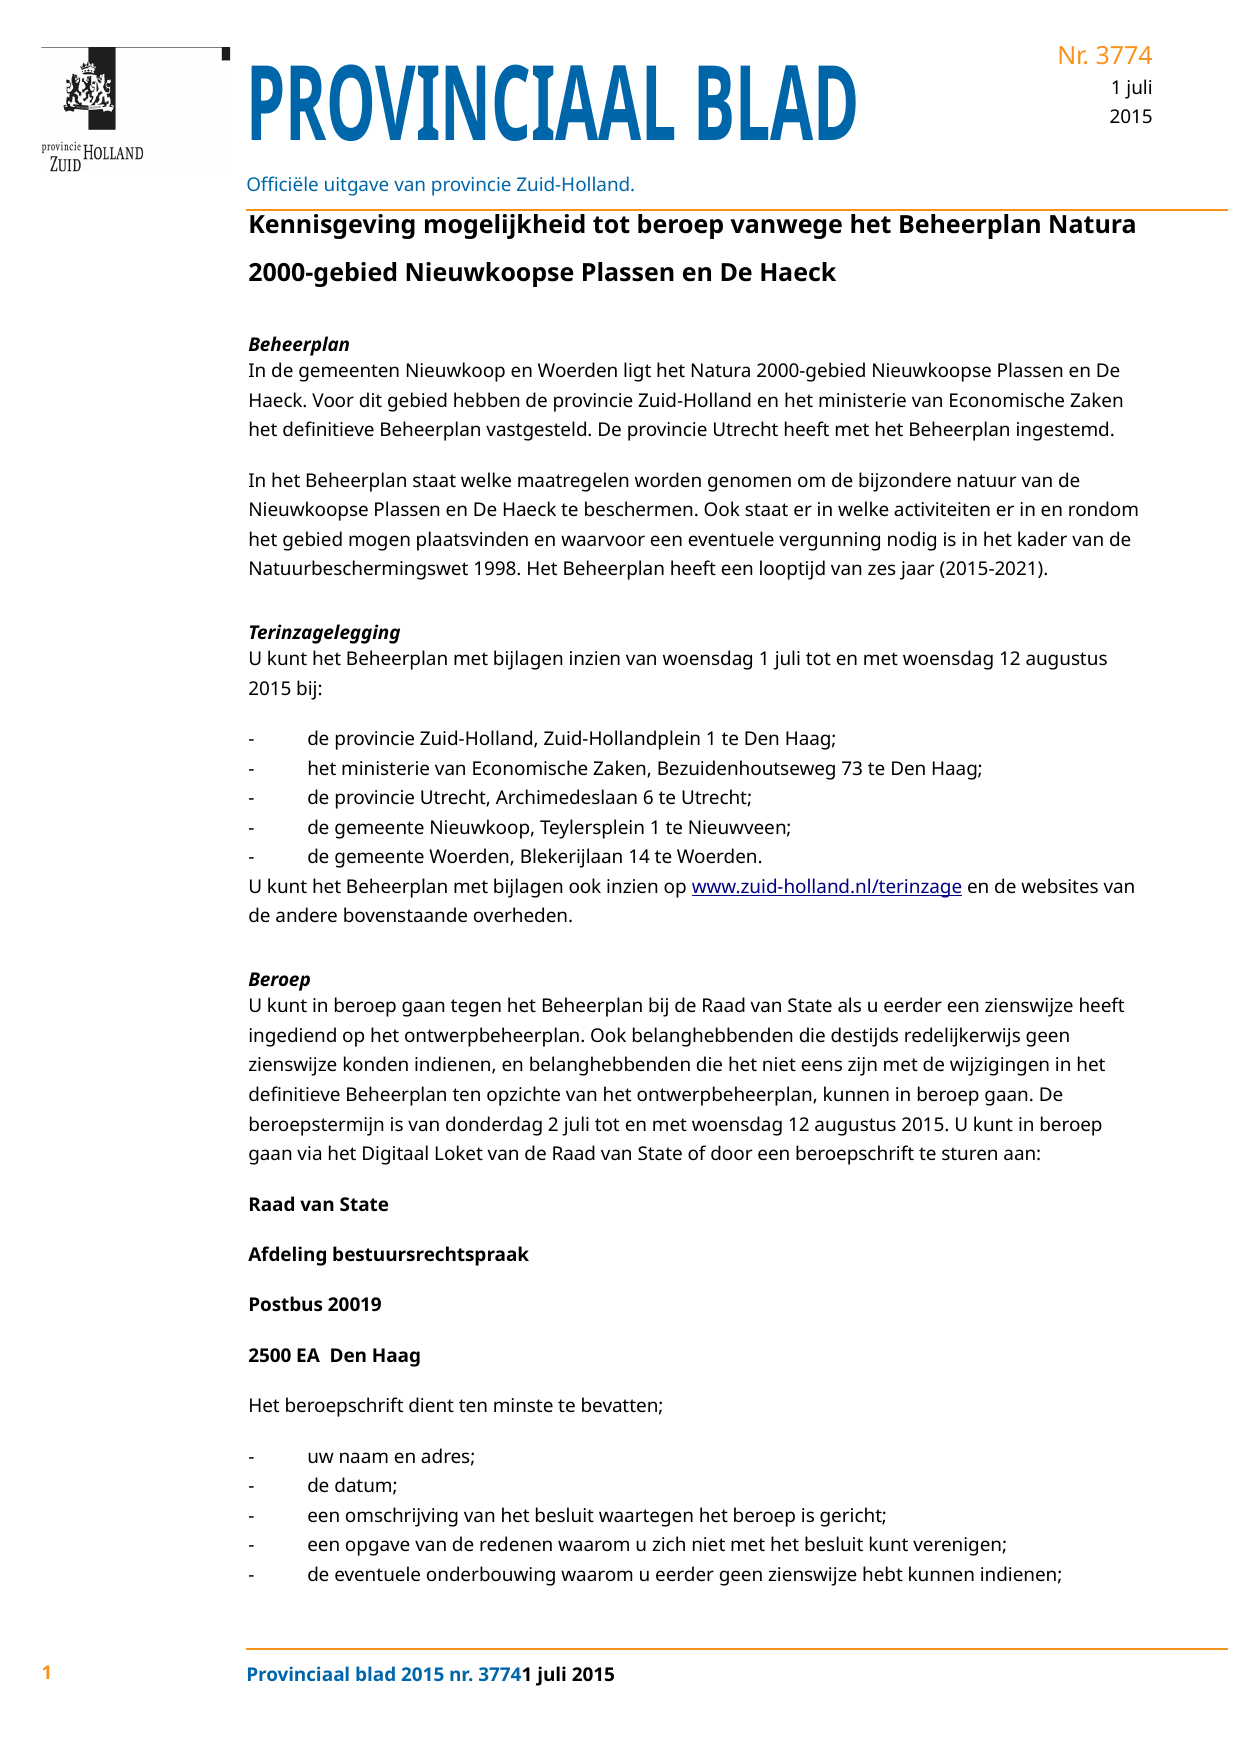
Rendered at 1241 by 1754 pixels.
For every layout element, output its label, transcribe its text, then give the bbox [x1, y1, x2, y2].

list een omschrijving van het besluit waartegen het beroep is gericht; [248, 1502, 1152, 1528]
text Het beroepschrift dient ten minste te bevatten; [248, 1392, 1152, 1418]
text In de gemeenten Nieuwkoop en Woerden ligt het Natura 2000-gebied Nieuwkoopse Plassen en De Haeck. Voor dit gebied hebben de provincie Zuid-Holland en het ministerie van Economische Zaken het definitieve Beheerplan vastgesteld. De provincie Utrecht heeft met het Beheerplan ingestemd. [248, 357, 1152, 442]
text Beroep [248, 967, 1152, 992]
list de gemeente Nieuwkoop, Teylersplein 1 te Nieuwveen; [248, 814, 1152, 840]
list de datum; [248, 1472, 1152, 1498]
text Terinzagelegging [248, 619, 1152, 645]
list een opgave van de redenen waarom u zich niet met het besluit kunt verenigen; [248, 1532, 1152, 1557]
list uw naam en adres; [248, 1443, 1152, 1468]
text Beheerplan [248, 331, 1152, 357]
list de gemeente Woerden, Blekerijlaan 14 te Woerden. [248, 843, 1152, 869]
text U kunt het Beheerplan met bijlagen inzien van woensdag 1 juli tot en met woensdag 12 augustus 2015 bij: [248, 645, 1152, 701]
list de eventuele onderbouwing waarom u eerder geen zienswijze hebt kunnen indienen; [248, 1561, 1152, 1587]
text Afdeling bestuursrechtspraak [248, 1241, 1152, 1267]
list de provincie Zuid-Holland, Zuid-Hollandplein 1 te Den Haag; [248, 725, 1152, 751]
list het ministerie van Economische Zaken, Bezuidenhoutseweg 73 te Den Haag; [248, 755, 1152, 781]
text 2500 EA Den Haag [248, 1342, 1152, 1368]
text In het Beheerplan staat welke maatregelen worden genomen om de bijzondere natuur van de Nieuwkoopse Plassen en De Haeck te beschermen. Ook staat er in welke activiteiten er in en rondom het gebied mogen plaatsvinden en waarvoor een eventuele vergunning nodig is in het kader van de Natuurbeschermingswet 1998. Het Beheerplan heeft een looptijd van zes jaar (2015-2021). [248, 467, 1152, 581]
text U kunt het Beheerplan met bijlagen ook inzien op www.zuid-holland.nl/terinzage en de websites van de andere bovenstaande overheden. [248, 873, 1152, 928]
text Postbus 20019 [248, 1292, 1152, 1317]
picture [41, 47, 231, 172]
text U kunt in beroep gaan tegen het Beheerplan bij de Raad van State als u eerder een zienswijze heeft ingediend op het ontwerpbeheerplan. Ook belanghebbenden die destijds redelijkerwijs geen zienswijze konden indienen, en belanghebbenden die het niet eens zijn met de wijzigingen in het definitieve Beheerplan ten opzichte van het ontwerpbeheerplan, kunnen in beroep gaan. De beroepstermijn is van donderdag 2 juli tot en met woensdag 12 augustus 2015. U kunt in beroep gaan via het Digitaal Loket van de Raad van State of door een beroepschrift te sturen aan: [248, 992, 1152, 1166]
text Raad van State [248, 1191, 1152, 1216]
list de provincie Utrecht, Archimedeslaan 6 te Utrecht; [248, 784, 1152, 810]
text Kennisgeving mogelijkheid tot beroep vanwege het Beheerplan Natura 2000-gebied Nieuwkoopse Plassen en De Haeck [248, 211, 1152, 288]
